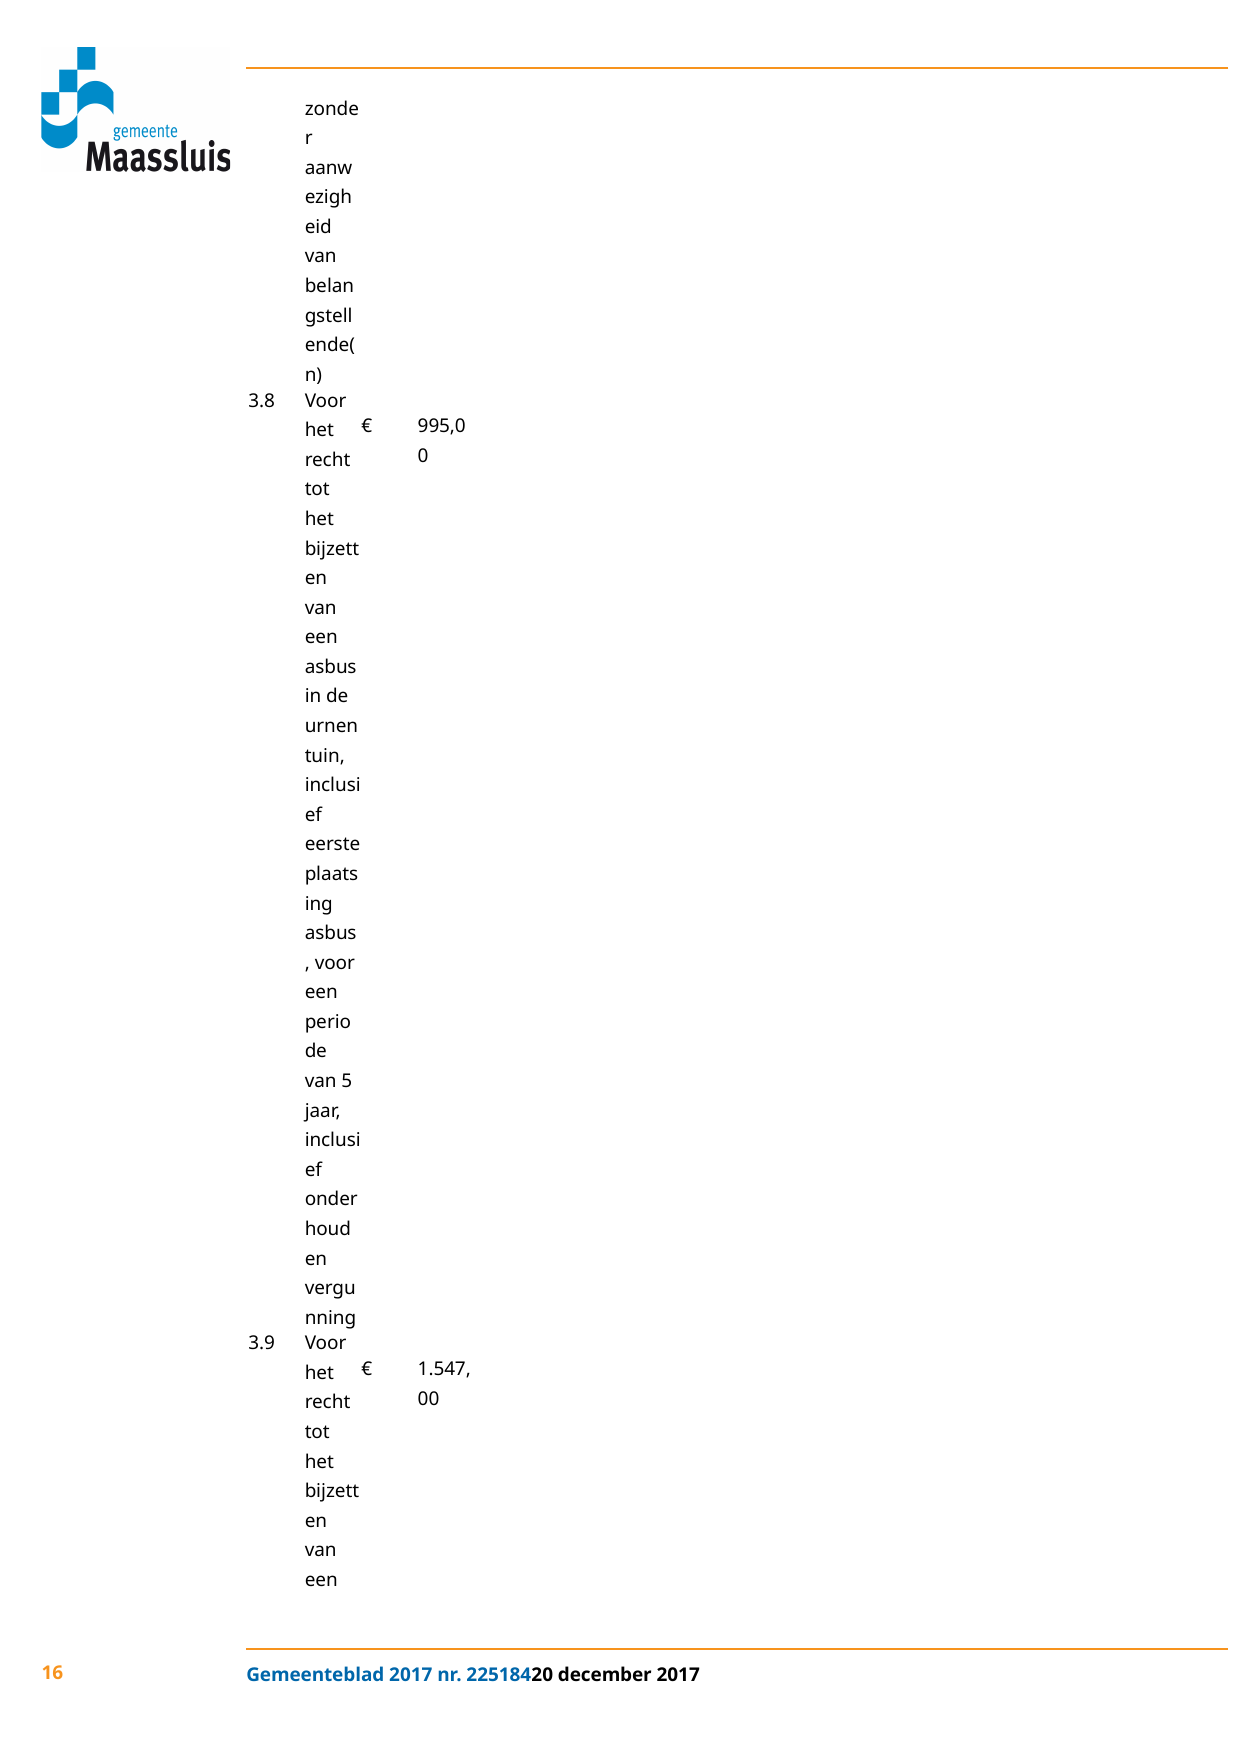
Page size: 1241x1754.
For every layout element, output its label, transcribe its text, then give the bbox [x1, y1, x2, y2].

table_cell [361, 387, 417, 412]
table_cell [248, 413, 304, 1329]
picture [41, 47, 77, 92]
table_cell 3.9 [248, 1330, 304, 1355]
table_cell [248, 1355, 304, 1592]
picture [41, 47, 231, 172]
table_cell [418, 1330, 474, 1355]
table_cell Voor het recht tot het bijzetten van een [305, 1330, 361, 1592]
table_cell Voor het recht tot het bijzetten van een asbus in de urnentuin, inclusief eerste plaatsing asbus, voor een periode van 5 jaar, inclusief onderhoud en vergunning [305, 387, 361, 1329]
table_cell € [361, 413, 417, 1329]
table_cell 1.547,00 [418, 1355, 474, 1592]
table_cell zonder aanwezigheid van belangstellende(n) [305, 95, 361, 387]
table_cell 3.8 [248, 387, 304, 412]
table_cell [361, 1330, 417, 1355]
table_cell [418, 387, 474, 412]
table_cell [361, 95, 417, 387]
table_cell € [361, 1355, 417, 1592]
table_cell 995,00 [418, 413, 474, 1329]
table_cell [418, 95, 474, 387]
table_cell [248, 95, 304, 387]
